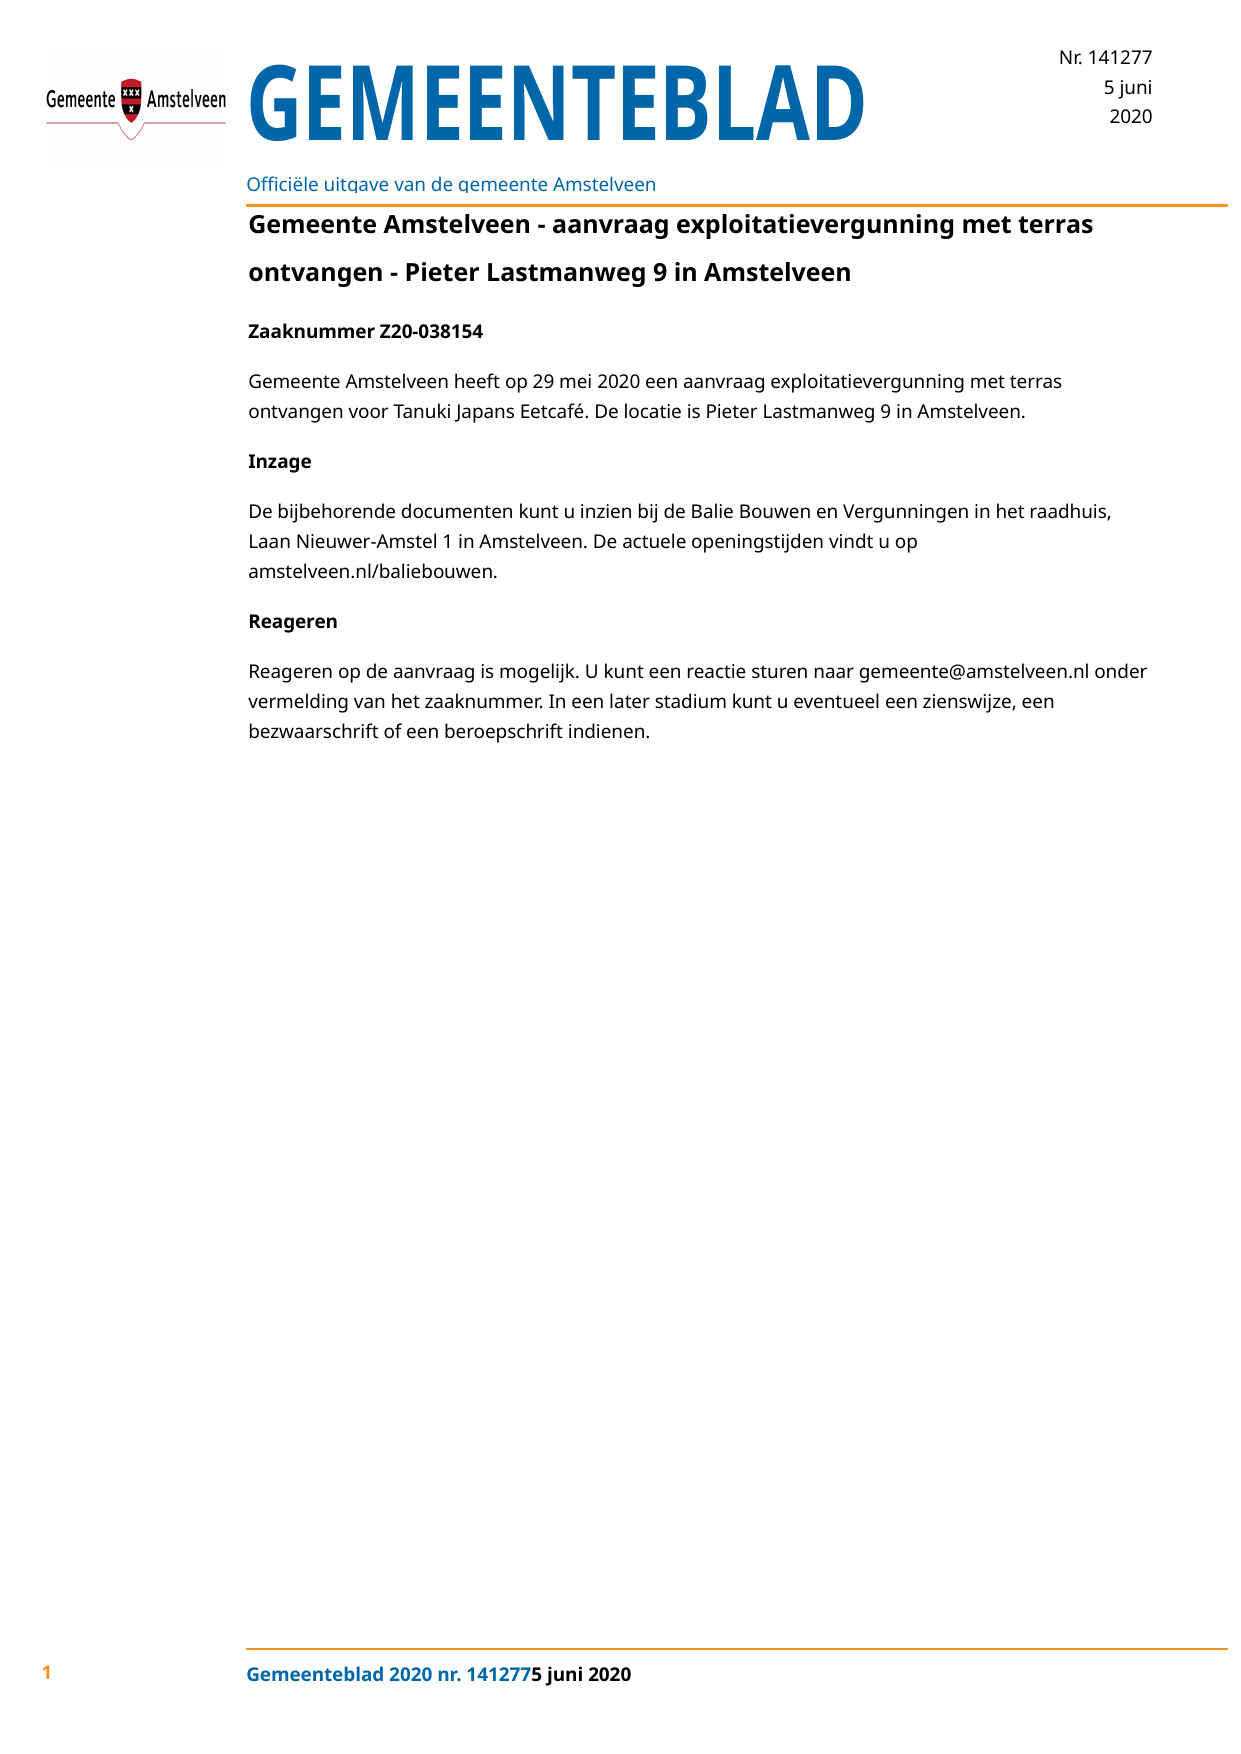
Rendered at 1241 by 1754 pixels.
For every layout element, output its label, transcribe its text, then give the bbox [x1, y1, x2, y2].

text De bijbehorende documenten kunt u inzien bij de Balie Bouwen en Vergunningen in het raadhuis, Laan Nieuwer-Amstel 1 in Amstelveen. De actuele openingstijden vindt u op amstelveen.nl/baliebouwen. [248, 499, 1152, 584]
text Reageren [248, 608, 1152, 634]
text Gemeente Amstelveen heeft op 29 mei 2020 een aanvraag exploitatievergunning met terras ontvangen voor Tanuki Japans Eetcafé. De locatie is Pieter Lastmanweg 9 in Amstelveen. [248, 368, 1152, 424]
text Reageren op de aanvraag is mogelijk. U kunt een reactie sturen naar gemeente@amstelveen.nl onder vermelding van het zaaknummer. In een later stadium kunt u eventueel een zienswijze, een bezwaarschrift of een beroepschrift indienen. [248, 659, 1152, 744]
picture [41, 47, 231, 172]
text Zaaknummer Z20-038154 [248, 318, 1152, 344]
text Gemeente Amstelveen - aanvraag exploitatievergunning met terras ontvangen - Pieter Lastmanweg 9 in Amstelveen [248, 207, 1152, 288]
text Inzage [248, 448, 1152, 474]
